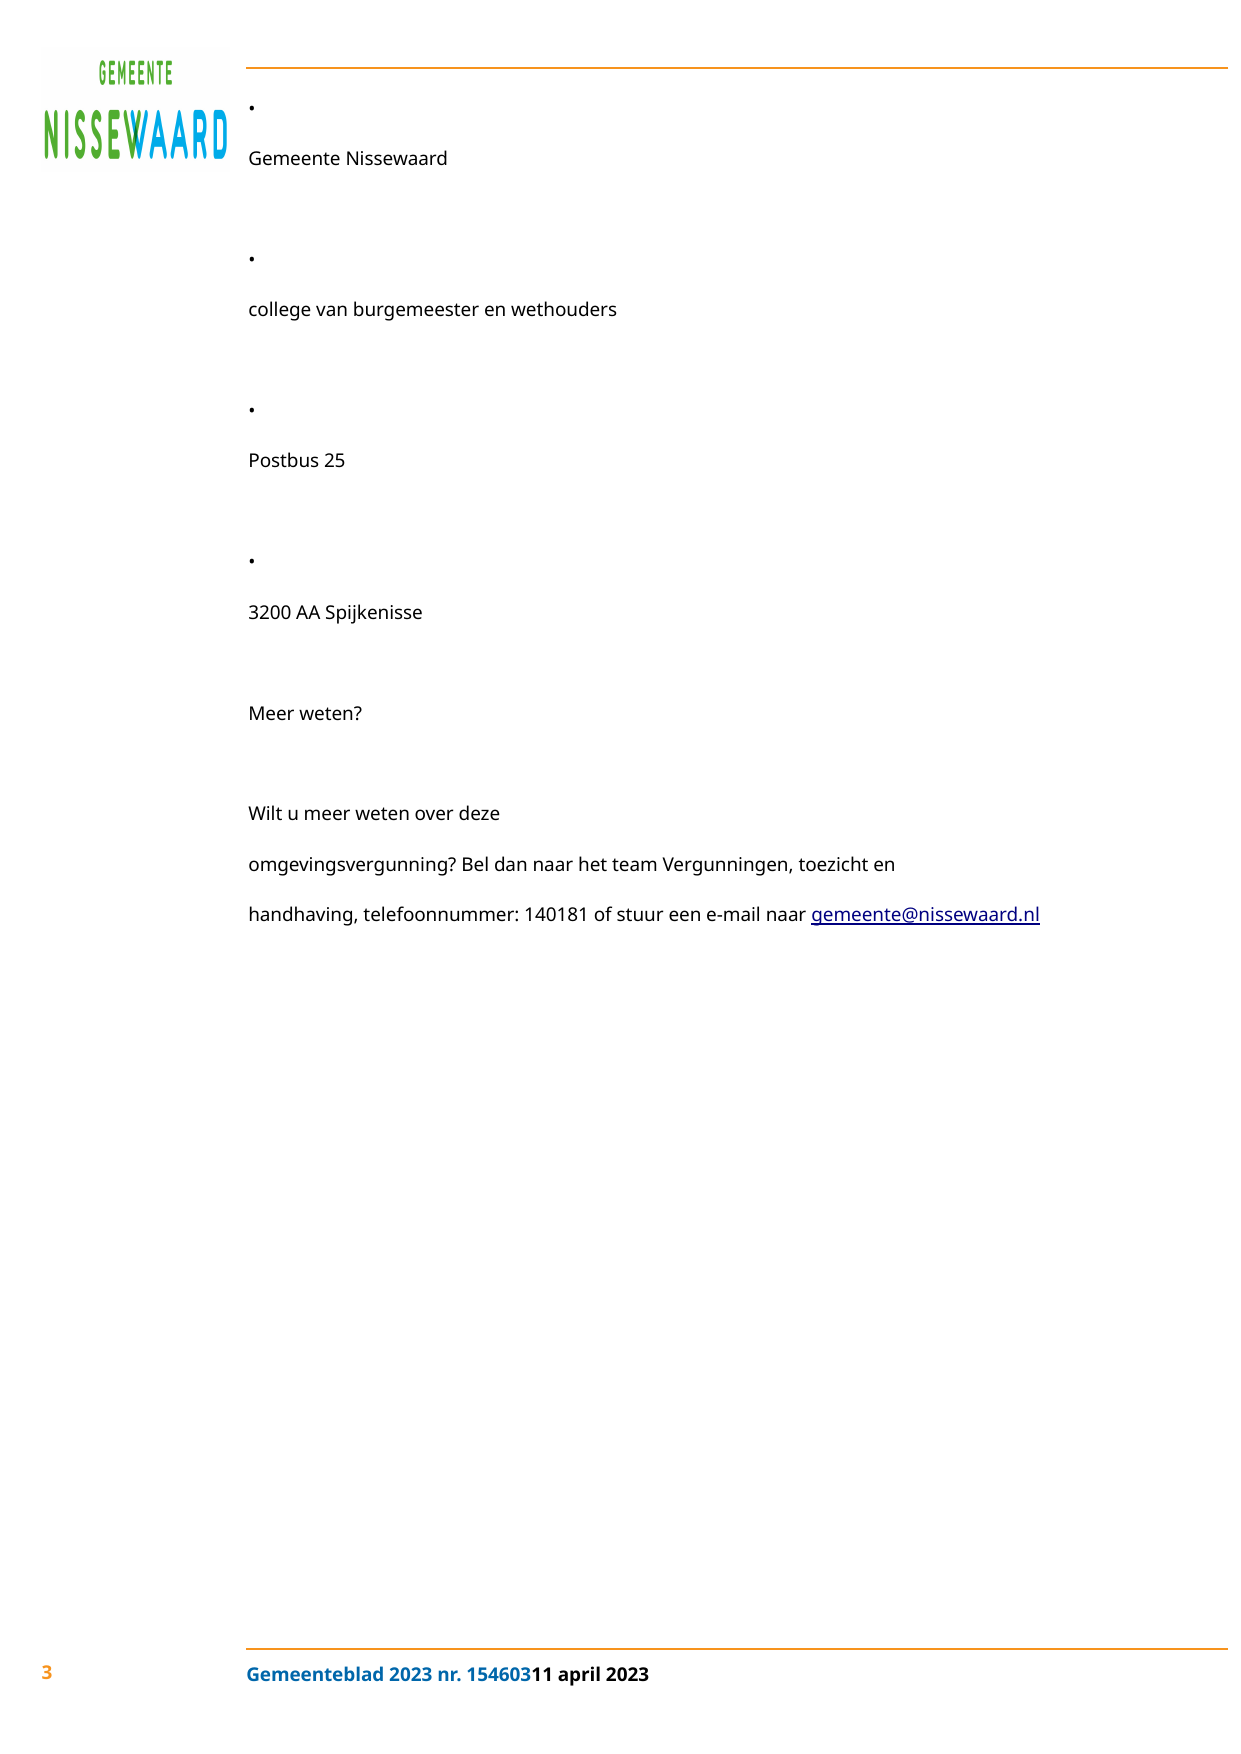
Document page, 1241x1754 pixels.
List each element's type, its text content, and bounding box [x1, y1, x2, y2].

text Gemeente Nissewaard [248, 145, 1152, 171]
text Meer weten? [248, 700, 1152, 726]
text 3200 AA Spijkenisse [248, 599, 1152, 625]
text • [248, 397, 1152, 423]
text • [248, 95, 1152, 121]
text omgevingsvergunning? Bel dan naar het team Vergunningen, toezicht en [248, 851, 1152, 877]
text • [248, 548, 1152, 574]
text handhaving, telefoonnummer: 140181 of stuur een e-mail naar gemeente@nissewaard.nl [248, 901, 1152, 927]
picture [41, 47, 231, 172]
text Wilt u meer weten over deze [248, 801, 1152, 826]
text college van burgemeester en wethouders [248, 296, 1152, 322]
text Postbus 25 [248, 448, 1152, 473]
text • [248, 246, 1152, 272]
